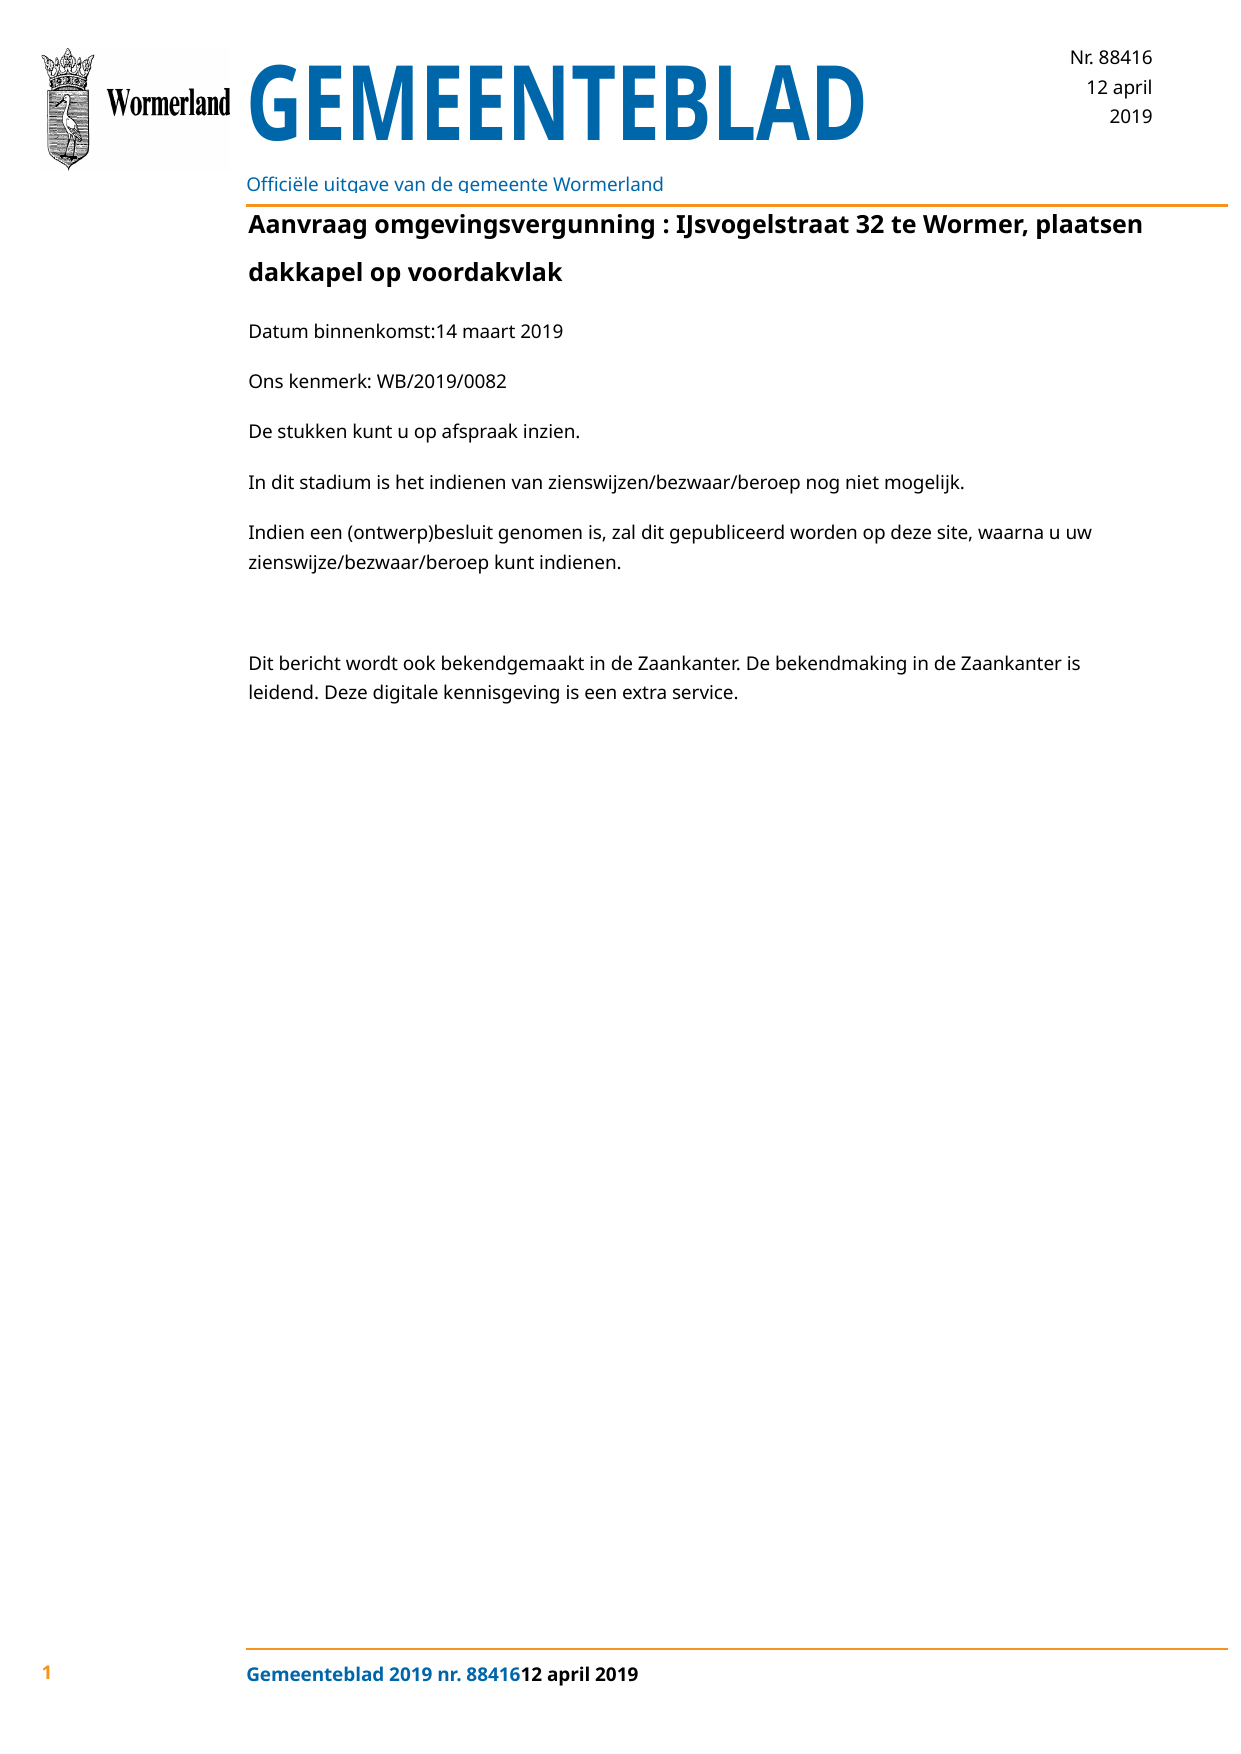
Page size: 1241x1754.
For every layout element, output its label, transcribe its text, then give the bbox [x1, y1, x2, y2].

text Datum binnenkomst:14 maart 2019 [248, 318, 1152, 344]
text Ons kenmerk: WB/2019/0082 [248, 368, 1152, 394]
text De stukken kunt u op afspraak inzien. [248, 419, 1152, 444]
text Dit bericht wordt ook bekendgemaakt in de Zaankanter. De bekendmaking in de Zaankanter is leidend. Deze digitale kennisgeving is een extra service. [248, 650, 1152, 705]
picture [41, 47, 231, 172]
text Indien een (ontwerp)besluit genomen is, zal dit gepubliceerd worden op deze site, waarna u uw zienswijze/bezwaar/beroep kunt indienen. [248, 519, 1152, 575]
text In dit stadium is het indienen van zienswijzen/bezwaar/beroep nog niet mogelijk. [248, 469, 1152, 495]
text Aanvraag omgevingsvergunning : IJsvogelstraat 32 te Wormer, plaatsen dakkapel op voordakvlak [248, 207, 1152, 288]
